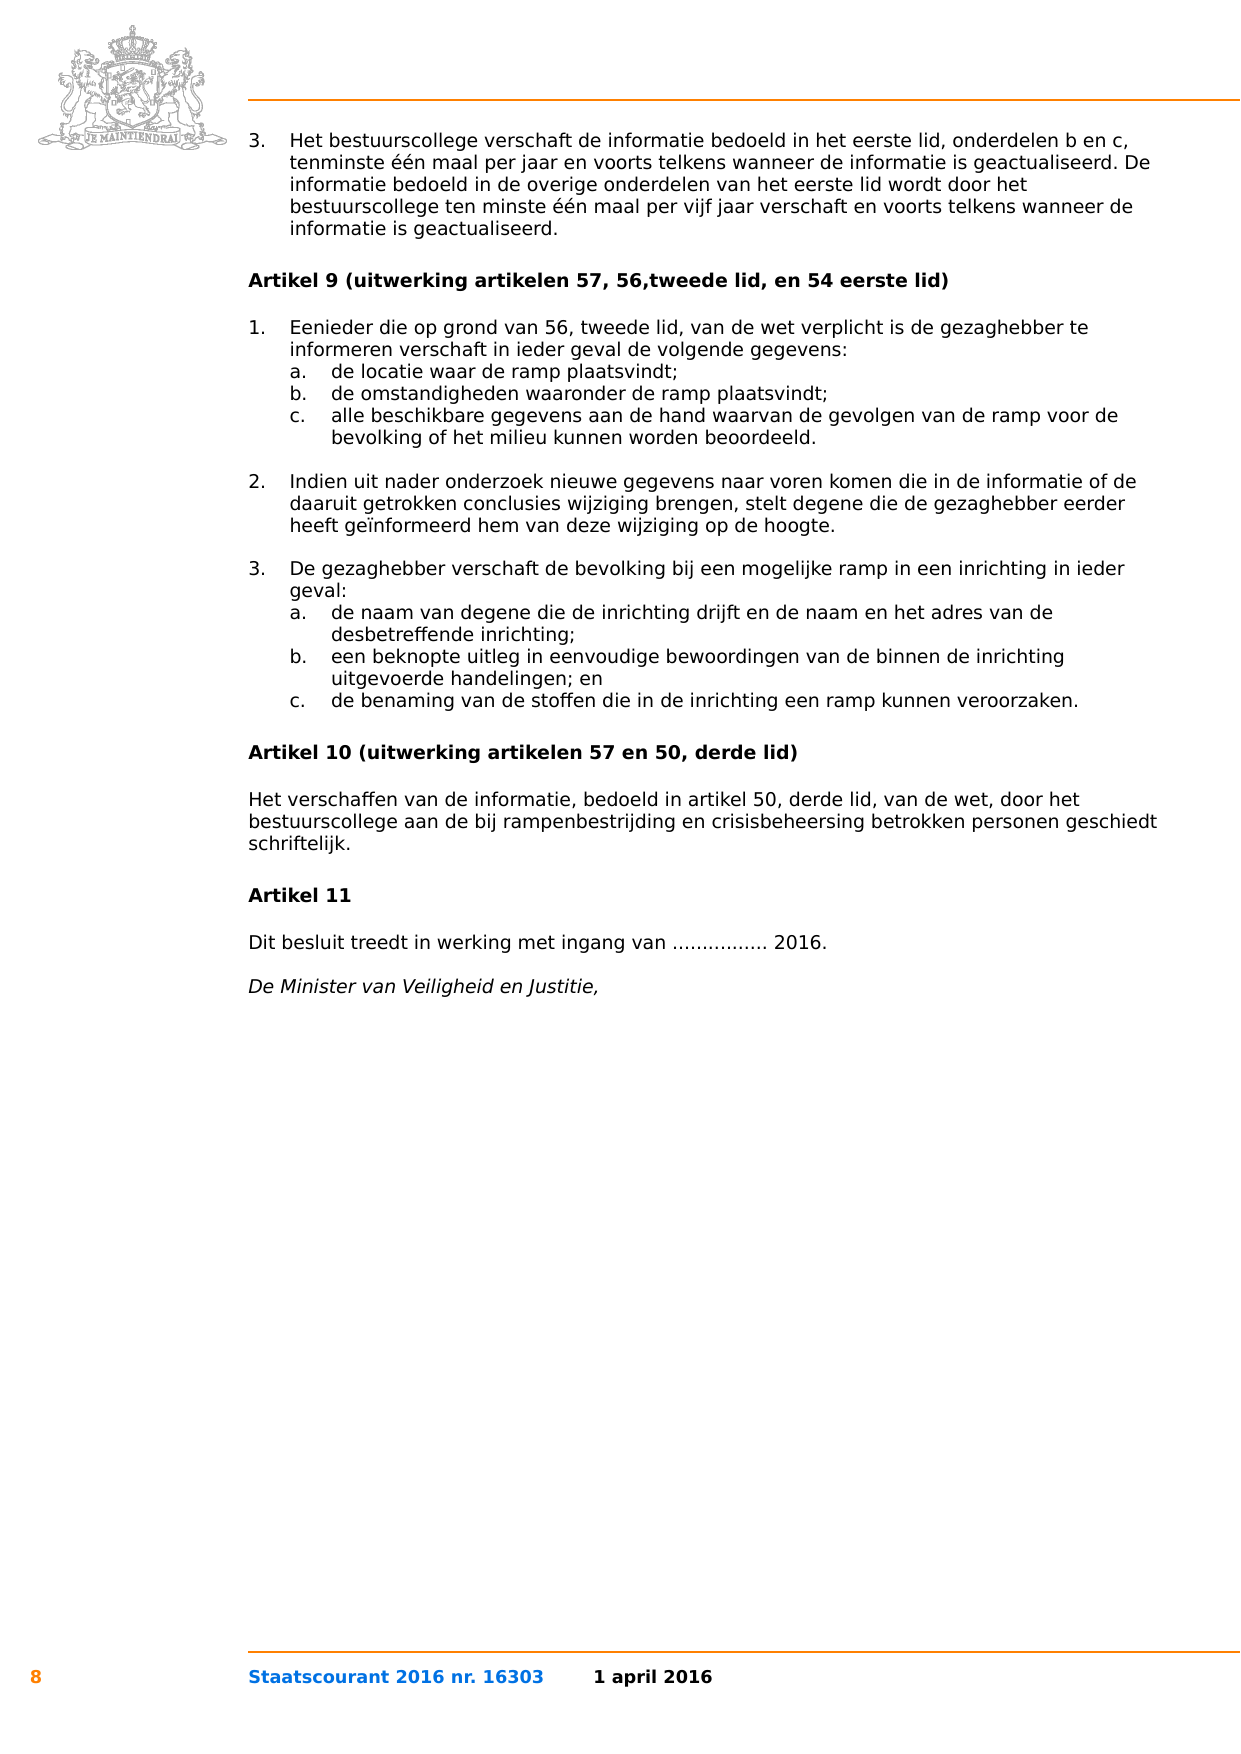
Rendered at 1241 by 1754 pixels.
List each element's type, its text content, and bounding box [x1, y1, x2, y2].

picture [38, 25, 227, 150]
text b. een beknopte uitleg in eenvoudige bewoordingen van de binnen de inrichting uitgevoerde handelingen; en [289, 646, 1163, 690]
text 2. Indien uit nader onderzoek nieuwe gegevens naar voren komen die in de informatie of de daaruit getrokken conclusies wijziging brengen, stelt degene die de gezaghebber eerder heeft geïnformeerd hem van deze wijziging op de hoogte. [248, 471, 1163, 536]
text a. de naam van degene die de inrichting drijft en de naam en het adres van de desbetreffende inrichting; [289, 602, 1163, 646]
text 1. Eenieder die op grond van 56, tweede lid, van de wet verplicht is de gezaghebber te informeren verschaft in ieder geval de volgende gegevens: [248, 317, 1163, 361]
text De Minister van Veiligheid en Justitie, [248, 976, 1163, 998]
subtitle Artikel 9 (uitwerking artikelen 57, 56,tweede lid, en 54 eerste lid) [248, 270, 1163, 292]
text a. de locatie waar de ramp plaatsvindt; [289, 361, 1163, 383]
subtitle Artikel 11 [248, 885, 1163, 907]
text 3. De gezaghebber verschaft de bevolking bij een mogelijke ramp in een inrichting in ieder geval: [248, 558, 1163, 602]
text 3. Het bestuurscollege verschaft de informatie bedoeld in het eerste lid, onderdelen b en c, tenminste één maal per jaar en voorts telkens wanneer de informatie is geactualiseerd. De informatie bedoeld in de overige onderdelen van het eerste lid wordt door het bestuurscollege ten minste één maal per vijf jaar verschaft en voorts telkens wanneer de informatie is geactualiseerd. [248, 130, 1163, 240]
text Dit besluit treedt in werking met ingang van ................ 2016. [248, 932, 1163, 954]
text c. alle beschikbare gegevens aan de hand waarvan de gevolgen van de ramp voor de bevolking of het milieu kunnen worden beoordeeld. [289, 405, 1163, 449]
text b. de omstandigheden waaronder de ramp plaatsvindt; [289, 383, 1163, 405]
text Het verschaffen van de informatie, bedoeld in artikel 50, derde lid, van de wet, door het bestuurscollege aan de bij rampenbestrijding en crisisbeheersing betrokken personen geschiedt schriftelijk. [248, 789, 1163, 855]
text c. de benaming van de stoffen die in de inrichting een ramp kunnen veroorzaken. [289, 690, 1163, 712]
subtitle Artikel 10 (uitwerking artikelen 57 en 50, derde lid) [248, 742, 1163, 764]
